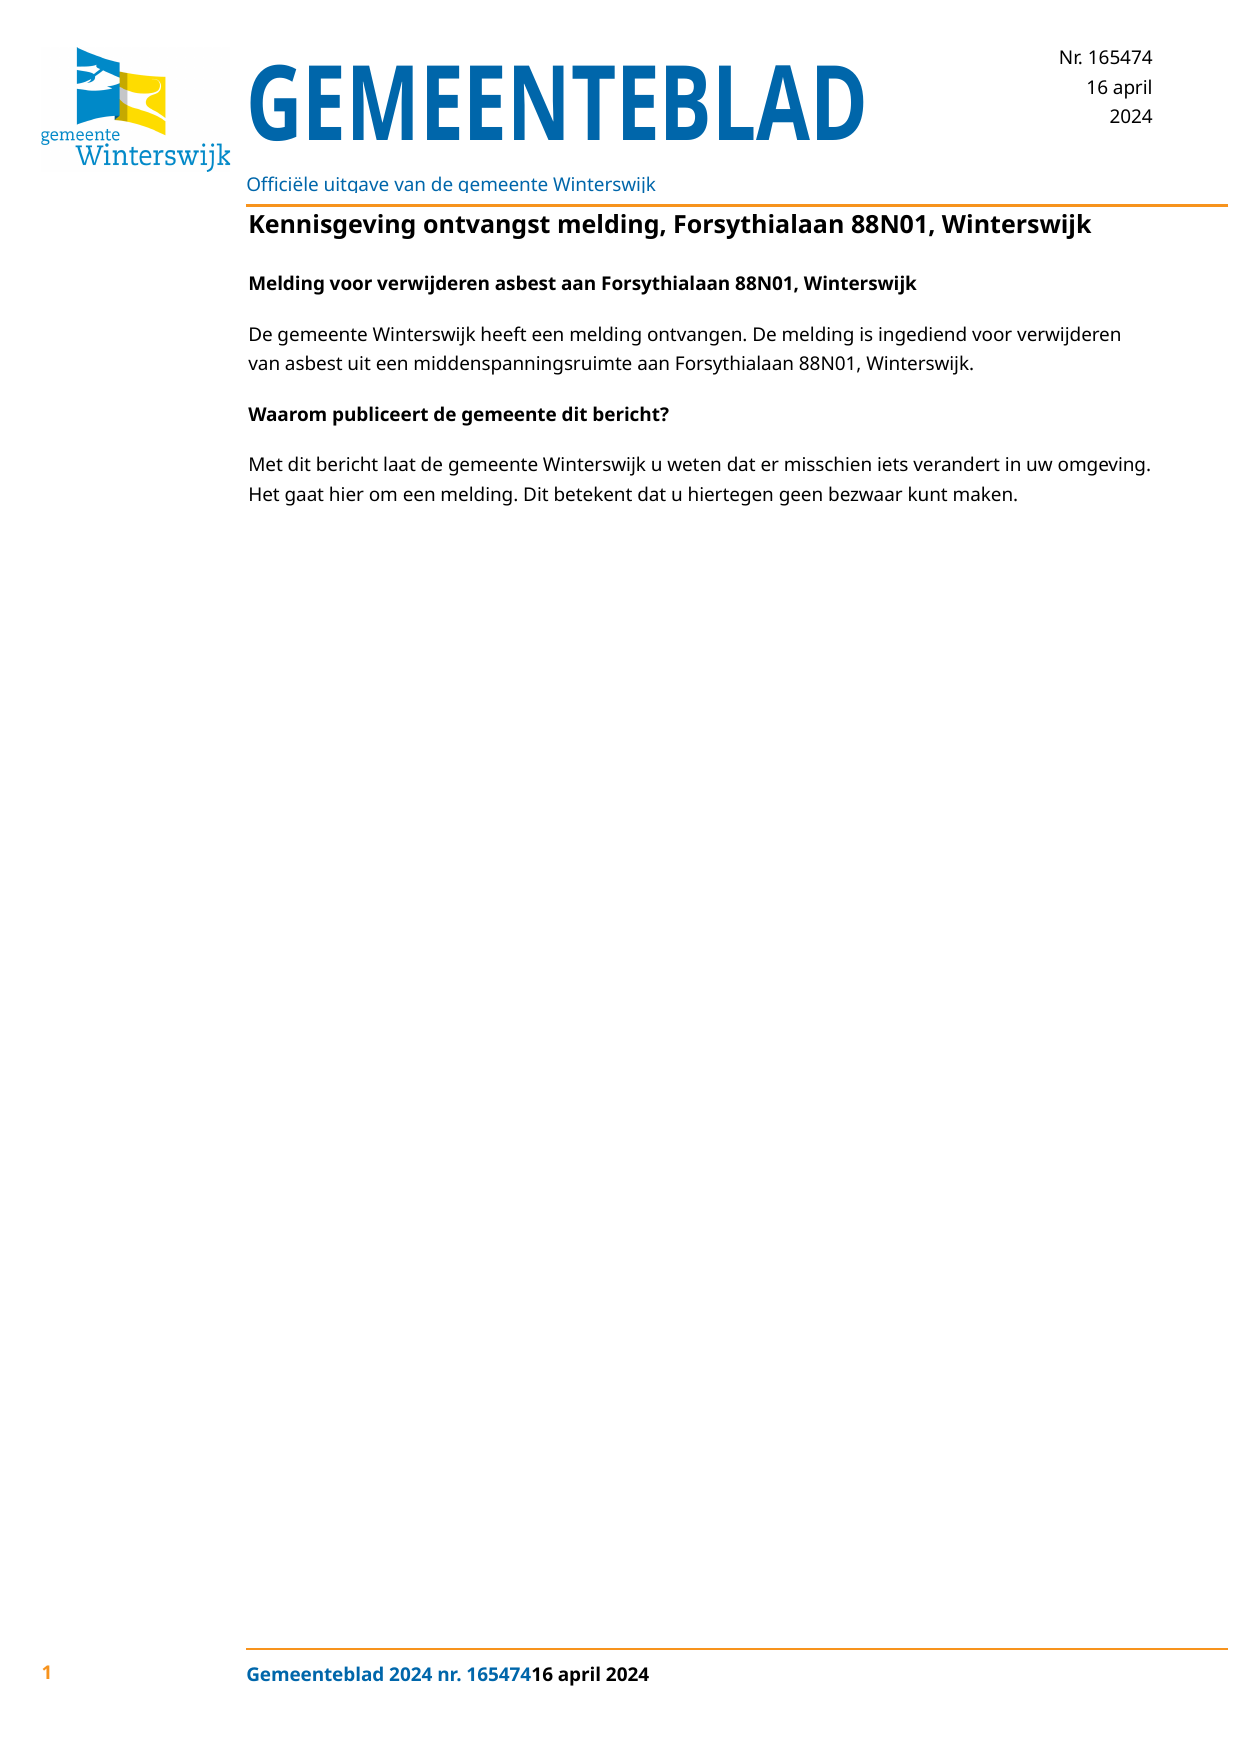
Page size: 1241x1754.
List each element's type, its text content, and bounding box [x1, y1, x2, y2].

text Melding voor verwijderen asbest aan Forsythialaan 88N01, Winterswijk [248, 270, 1152, 296]
text Met dit bericht laat de gemeente Winterswijk u weten dat er misschien iets verandert in uw omgeving. Het gaat hier om een melding. Dit betekent dat u hiertegen geen bezwaar kunt maken. [248, 451, 1152, 506]
picture [225, 153, 231, 162]
picture [41, 47, 231, 172]
text Kennisgeving ontvangst melding, Forsythialaan 88N01, Winterswijk [248, 207, 1152, 241]
text De gemeente Winterswijk heeft een melding ontvangen. De melding is ingediend voor verwijderen van asbest uit een middenspanningsruimte aan Forsythialaan 88N01, Winterswijk. [248, 321, 1152, 376]
text Waarom publiceert de gemeente dit bericht? [248, 401, 1152, 426]
